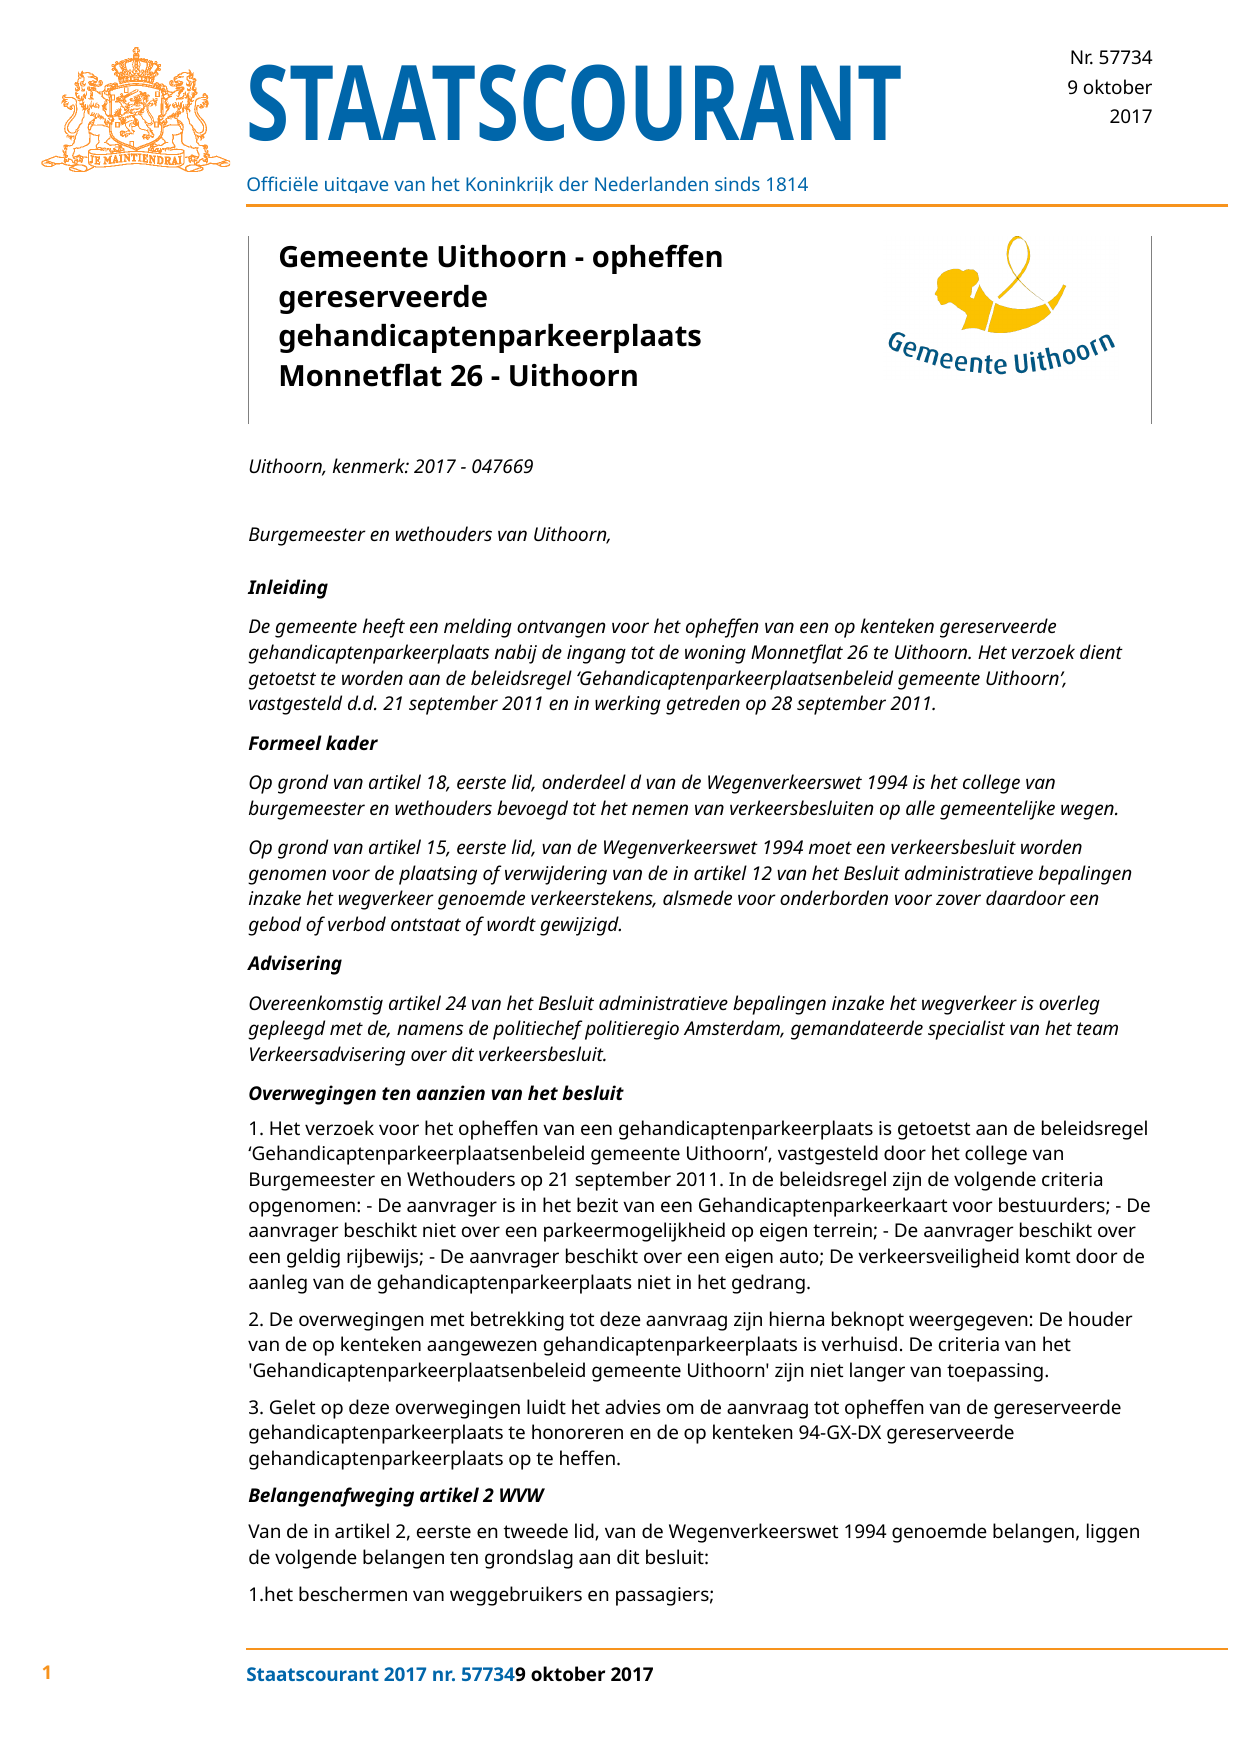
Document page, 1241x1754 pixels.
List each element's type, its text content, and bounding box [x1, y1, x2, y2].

text Van de in artikel 2, eerste en tweede lid, van de Wegenverkeerswet 1994 genoemde belangen, liggen de volgende belangen ten grondslag aan dit besluit: [248, 1519, 1152, 1570]
picture [882, 236, 1119, 380]
text 3. Gelet op deze overwegingen luidt het advies om de aanvraag tot opheffen van de gereserveerde gehandicaptenparkeerplaats te honoreren en de op kenteken 94-GX-DX gereserveerde gehandicaptenparkeerplaats op te heffen. [248, 1394, 1152, 1471]
text Op grond van artikel 18, eerste lid, onderdeel d van de Wegenverkeerswet 1994 is het college van burgemeester en wethouders bevoegd tot het nemen van verkeersbesluiten op alle gemeentelijke wegen. [248, 769, 1152, 821]
text Inleiding [248, 574, 1152, 600]
text Op grond van artikel 15, eerste lid, van de Wegenverkeerswet 1994 moet een verkeersbesluit worden genomen voor de plaatsing of verwijdering van de in artikel 12 van het Besluit administratieve bepalingen inzake het wegverkeer genoemde verkeerstekens, alsmede voor onderborden voor zover daardoor een gebod of verbod ontstaat of wordt gewijzigd. [248, 834, 1152, 937]
text 1. Het verzoek voor het opheffen van een gehandicaptenparkeerplaats is getoetst aan de beleidsregel ‘Gehandicaptenparkeerplaatsenbeleid gemeente Uithoorn’, vastgesteld door het college van Burgemeester en Wethouders op 21 september 2011. In de beleidsregel zijn de volgende criteria opgenomen: - De aanvrager is in het bezit van een Gehandicaptenparkeerkaart voor bestuurders; - De aanvrager beschikt niet over een parkeermogelijkheid op eigen terrein; - De aanvrager beschikt over een geldig rijbewijs; - De aanvrager beschikt over een eigen auto; De verkeersveiligheid komt door de aanleg van de gehandicaptenparkeerplaats niet in het gedrang. [248, 1115, 1152, 1295]
text Overeenkomstig artikel 24 van het Besluit administratieve bepalingen inzake het wegverkeer is overleg gepleegd met de, namens de politiechef politieregio Amsterdam, gemandateerde specialist van het team Verkeersadvisering over dit verkeersbesluit. [248, 990, 1152, 1067]
text Belangenafweging artikel 2 WVW [248, 1482, 1152, 1508]
text Burgemeester en wethouders van Uithoorn, [248, 521, 1152, 547]
text Uithoorn, kenmerk: 2017 - 047669 [248, 454, 1152, 479]
text Advisering [248, 951, 1152, 976]
text De gemeente heeft een melding ontvangen voor het opheffen van een op kenteken gereserveerde gehandicaptenparkeerplaats nabij de ingang tot de woning Monnetflat 26 te Uithoorn. Het verzoek dient getoetst te worden aan de beleidsregel ‘Gehandicaptenparkeerplaatsenbeleid gemeente Uithoorn’, vastgesteld d.d. 21 september 2011 en in werking getreden op 28 september 2011. [248, 613, 1152, 716]
text Formeel kader [248, 730, 1152, 756]
text 1.het beschermen van weggebruikers en passagiers; [248, 1581, 1152, 1607]
table_header [850, 236, 1151, 424]
table_header Gemeente Uithoorn - opheffen gereserveerde gehandicaptenparkeerplaats Monnetflat 26 - Uithoorn [249, 236, 850, 424]
text Overwegingen ten aanzien van het besluit [248, 1081, 1152, 1106]
text 2. De overwegingen met betrekking tot deze aanvraag zijn hierna beknopt weergegeven: De houder van de op kenteken aangewezen gehandicaptenparkeerplaats is verhuisd. De criteria van het 'Gehandicaptenparkeerplaatsenbeleid gemeente Uithoorn' zijn niet langer van toepassing. [248, 1306, 1152, 1383]
picture [41, 47, 231, 172]
